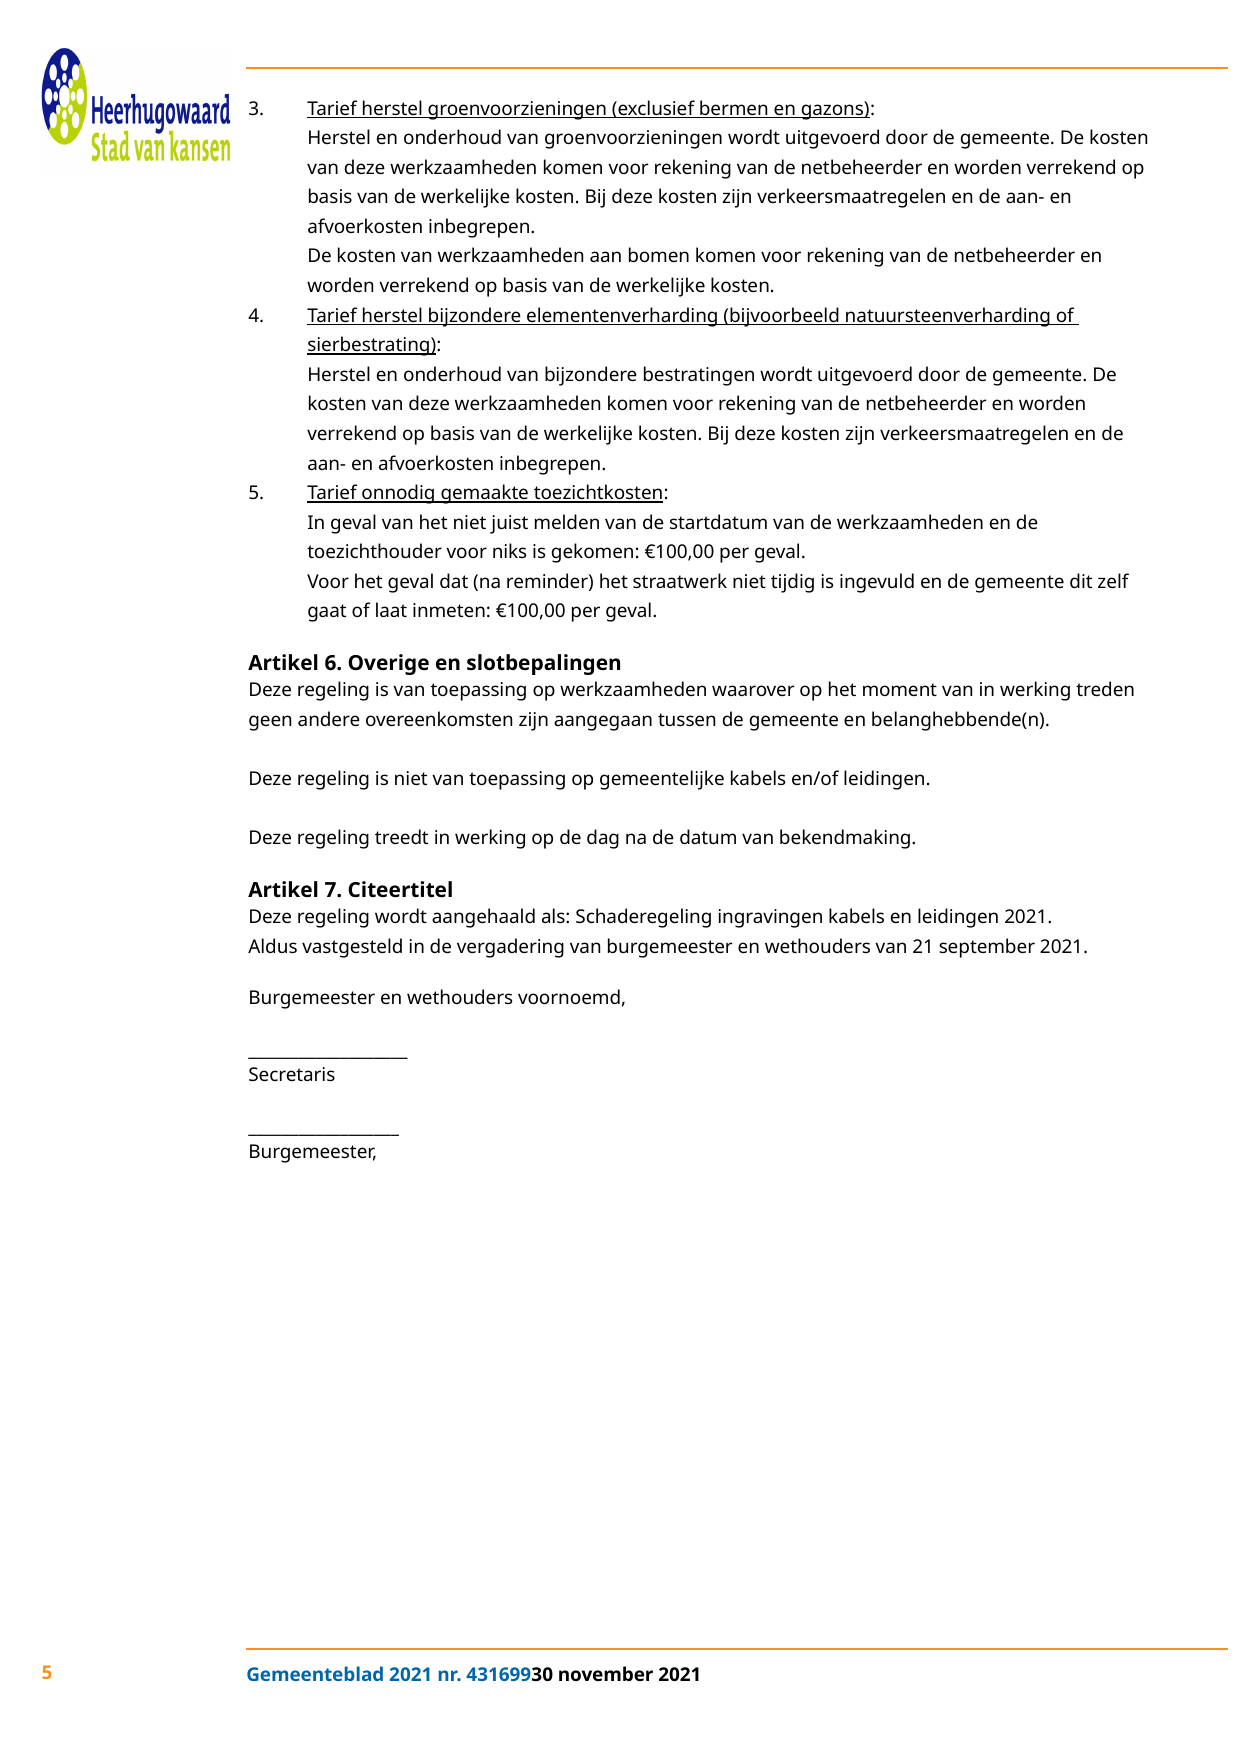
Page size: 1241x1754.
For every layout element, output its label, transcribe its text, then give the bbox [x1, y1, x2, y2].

text ___________________ [248, 1036, 1152, 1062]
text Artikel 6. Overige en slotbepalingen [248, 648, 1152, 677]
text __________________ [248, 1113, 1152, 1139]
text Deze regeling is van toepassing op werkzaamheden waarover op het moment van in werking treden geen andere overeenkomsten zijn aangegaan tussen de gemeente en belanghebbende(n). [248, 677, 1152, 732]
text Secretaris [248, 1062, 1152, 1087]
list In geval van het niet juist melden van de startdatum van de werkzaamheden en de toezichthouder voor niks is gekomen: €100,00 per geval. [248, 509, 1152, 564]
text Deze regeling is niet van toepassing op gemeentelijke kabels en/of leidingen. [248, 765, 1152, 791]
text Burgemeester, [248, 1139, 1152, 1164]
text Burgemeester en wethouders voornoemd, [248, 984, 1152, 1010]
text Artikel 7. Citeertitel [248, 875, 1152, 903]
list Tarief onnodig gemaakte toezichtkosten: [248, 479, 1152, 505]
picture [41, 47, 231, 172]
list De kosten van werkzaamheden aan bomen komen voor rekening van de netbeheerder en worden verrekend op basis van de werkelijke kosten. [248, 243, 1152, 298]
text Deze regeling treedt in werking op de dag na de datum van bekendmaking. [248, 824, 1152, 850]
list Voor het geval dat (na reminder) het straatwerk niet tijdig is ingevuld en de gemeente dit zelf gaat of laat inmeten: €100,00 per geval. [248, 568, 1152, 623]
text Aldus vastgesteld in de vergadering van burgemeester en wethouders van 21 september 2021. [248, 933, 1152, 959]
list Tarief herstel bijzondere elementenverharding (bijvoorbeeld natuursteenverharding of sierbestrating): [248, 302, 1152, 357]
list Tarief herstel groenvoorzieningen (exclusief bermen en gazons): [248, 95, 1152, 121]
list Herstel en onderhoud van groenvoorzieningen wordt uitgevoerd door de gemeente. De kosten van deze werkzaamheden komen voor rekening van de netbeheerder en worden verrekend op basis van de werkelijke kosten. Bij deze kosten zijn verkeersmaatregelen en de aan- en afvoerkosten inbegrepen. [248, 124, 1152, 239]
text Deze regeling wordt aangehaald als: Schaderegeling ingravingen kabels en leidingen 2021. [248, 903, 1152, 929]
list Herstel en onderhoud van bijzondere bestratingen wordt uitgevoerd door de gemeente. De kosten van deze werkzaamheden komen voor rekening van de netbeheerder en worden verrekend op basis van de werkelijke kosten. Bij deze kosten zijn verkeersmaatregelen en de aan- en afvoerkosten inbegrepen. [248, 361, 1152, 476]
